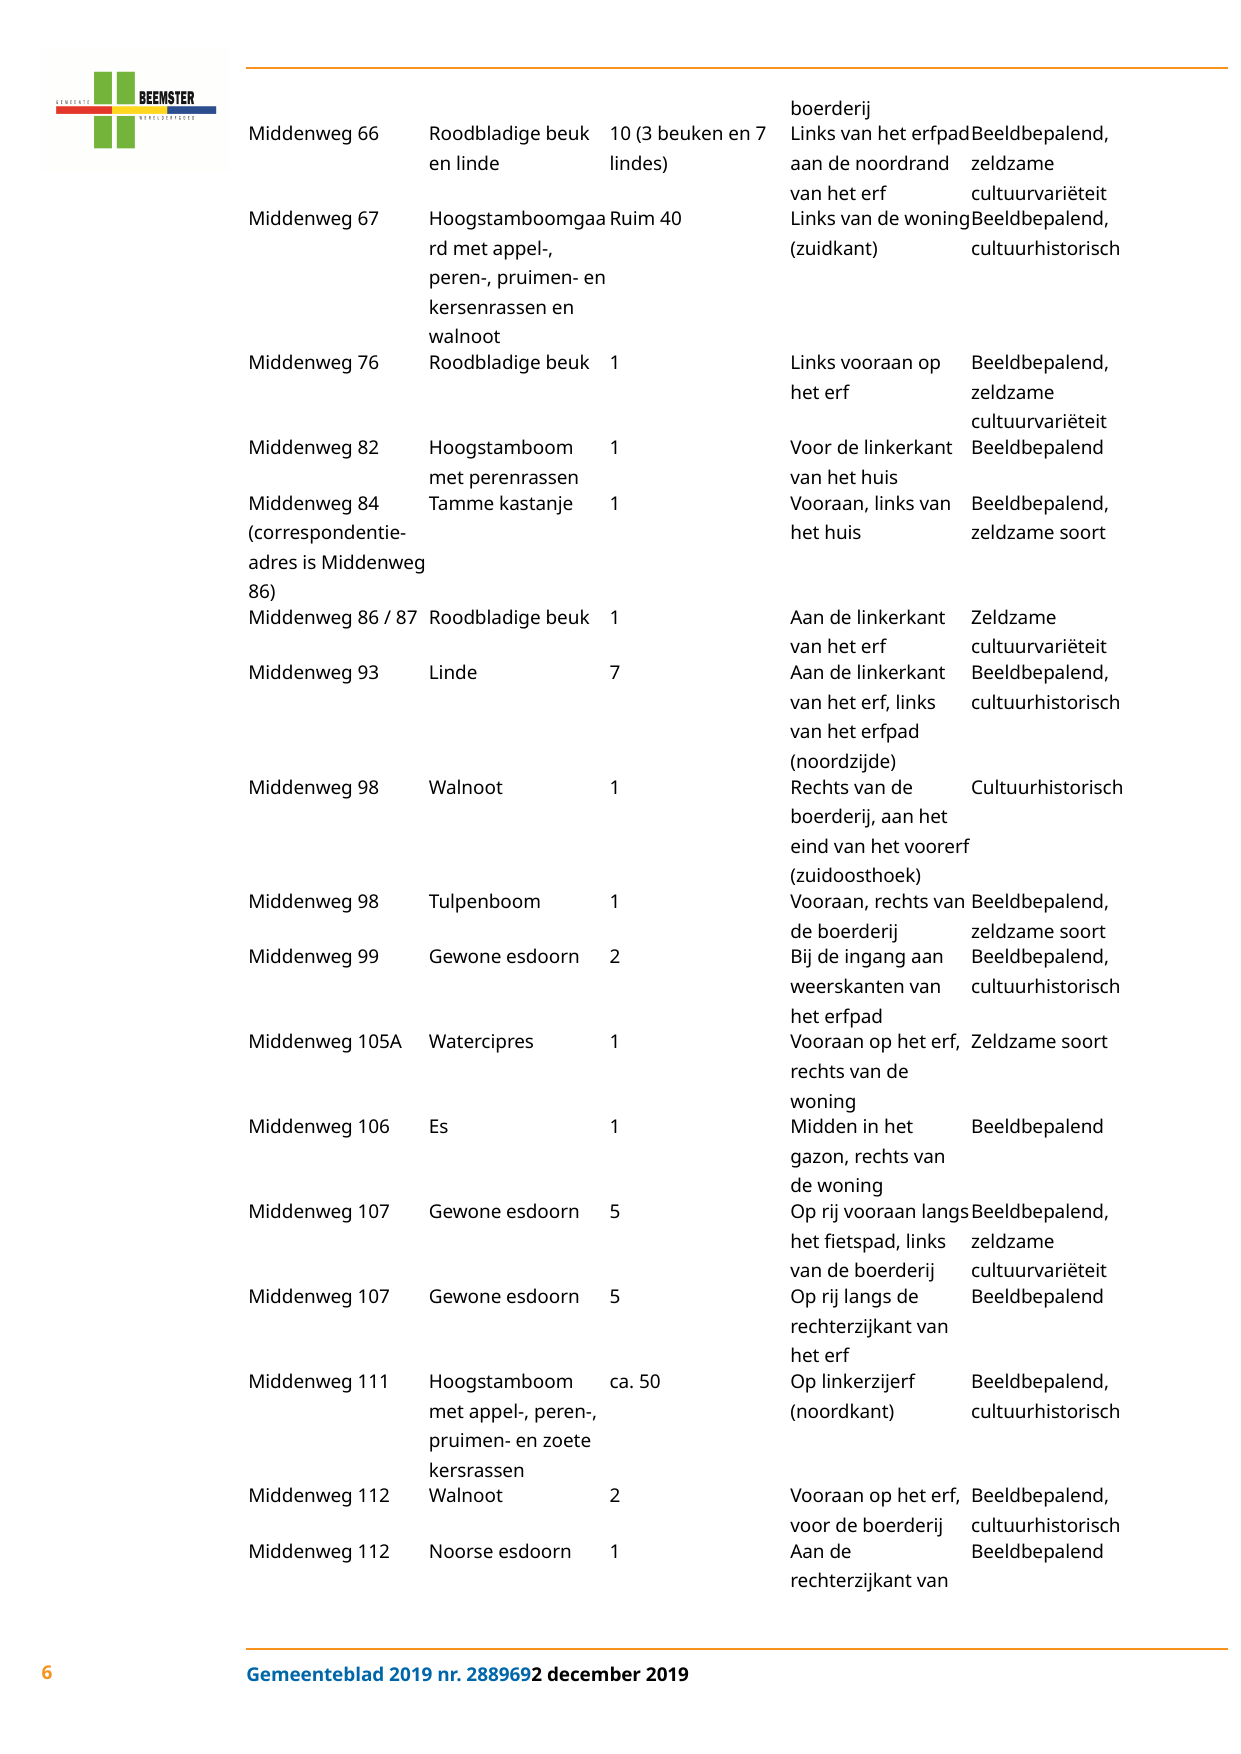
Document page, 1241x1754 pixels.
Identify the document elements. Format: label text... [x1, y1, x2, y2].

table_cell Middenweg 86 / 87 [248, 604, 429, 659]
table_cell 7 [609, 660, 790, 774]
table_cell Hoogstamboomgaard met appel-, peren-, pruimen- en kersenrassen en walnoot [429, 205, 609, 349]
table_cell Beeldbepalend [971, 1538, 1152, 1593]
table_cell Beeldbepalend [971, 1114, 1152, 1198]
table_cell Roodbladige beuk [429, 604, 609, 659]
table_cell ca. 50 [609, 1368, 790, 1483]
table_cell 5 [609, 1283, 790, 1368]
table_cell 1 [609, 774, 790, 888]
table_cell [248, 95, 429, 121]
table_cell Vooraan op het erf, rechts van de woning [790, 1029, 971, 1113]
table_cell 10 (3 beuken en 7 lindes) [609, 121, 790, 205]
table_cell Beeldbepalend [971, 1283, 1152, 1368]
table_cell Op linkerzijerf (noordkant) [790, 1368, 971, 1483]
table_cell Middenweg 67 [248, 205, 429, 349]
table_cell Zeldzame soort [971, 1029, 1152, 1113]
table_cell Middenweg 84 (correspondentie- adres is Middenweg 86) [248, 490, 429, 604]
table_cell Middenweg 98 [248, 774, 429, 888]
table_cell Beeldbepalend, zeldzame soort [971, 889, 1152, 944]
table_cell [971, 95, 1152, 121]
table_cell 1 [609, 350, 790, 434]
table_cell Beeldbepalend, cultuurhistorisch [971, 660, 1152, 774]
picture [41, 47, 231, 172]
table_cell Beeldbepalend [971, 434, 1152, 490]
table_cell Gewone esdoorn [429, 1199, 609, 1283]
table_cell Gewone esdoorn [429, 944, 609, 1029]
table_cell Beeldbepalend, zeldzame cultuurvariëteit [971, 1199, 1152, 1283]
table_cell boerderij [790, 95, 971, 121]
table_cell Linde [429, 660, 609, 774]
table_cell Middenweg 111 [248, 1368, 429, 1483]
table_cell Beeldbepalend, zeldzame cultuurvariëteit [971, 121, 1152, 205]
table_cell Beeldbepalend, cultuurhistorisch [971, 1368, 1152, 1483]
table_cell [429, 95, 609, 121]
table_cell 1 [609, 490, 790, 604]
table_cell 2 [609, 944, 790, 1029]
table_cell 1 [609, 434, 790, 490]
table_cell Walnoot [429, 774, 609, 888]
table_cell Vooraan, rechts van de boerderij [790, 889, 971, 944]
table_cell Roodbladige beuk en linde [429, 121, 609, 205]
table_cell Links vooraan op het erf [790, 350, 971, 434]
table_cell 1 [609, 1029, 790, 1113]
table_cell 2 [609, 1483, 790, 1538]
table_cell Voor de linkerkant van het huis [790, 434, 971, 490]
table_cell Links van het erfpad aan de noordrand van het erf [790, 121, 971, 205]
table_cell Aan de linkerkant van het erf [790, 604, 971, 659]
table_cell Middenweg 106 [248, 1114, 429, 1198]
table_cell Op rij vooraan langs het fietspad, links van de boerderij [790, 1199, 971, 1283]
table_cell Middenweg 98 [248, 889, 429, 944]
table_cell Zeldzame cultuurvariëteit [971, 604, 1152, 659]
table_cell Middenweg 82 [248, 434, 429, 490]
table_cell Beeldbepalend, zeldzame soort [971, 490, 1152, 604]
table_cell Noorse esdoorn [429, 1538, 609, 1593]
table_cell Gewone esdoorn [429, 1283, 609, 1368]
table_cell Ruim 40 [609, 205, 790, 349]
table_cell Beeldbepalend, cultuurhistorisch [971, 1483, 1152, 1538]
table_cell Middenweg 107 [248, 1283, 429, 1368]
table_cell Es [429, 1114, 609, 1198]
table_cell Hoogstamboom met perenrassen [429, 434, 609, 490]
table_cell Middenweg 76 [248, 350, 429, 434]
table_cell Beeldbepalend, cultuurhistorisch [971, 205, 1152, 349]
table_cell Rechts van de boerderij, aan het eind van het voorerf (zuidoosthoek) [790, 774, 971, 888]
table_cell Beeldbepalend, cultuurhistorisch [971, 944, 1152, 1029]
table_cell Middenweg 99 [248, 944, 429, 1029]
table_cell Roodbladige beuk [429, 350, 609, 434]
table_cell Middenweg 112 [248, 1538, 429, 1593]
table_cell Cultuurhistorisch [971, 774, 1152, 888]
table_cell Aan de rechterzijkant van [790, 1538, 971, 1593]
table_cell Hoogstamboom met appel-, peren-, pruimen- en zoete kersrassen [429, 1368, 609, 1483]
table_cell 1 [609, 889, 790, 944]
table_cell Middenweg 107 [248, 1199, 429, 1283]
table_cell Midden in het gazon, rechts van de woning [790, 1114, 971, 1198]
table_cell Aan de linkerkant van het erf, links van het erfpad (noordzijde) [790, 660, 971, 774]
table_cell Middenweg 112 [248, 1483, 429, 1538]
table_cell Middenweg 93 [248, 660, 429, 774]
table_cell [609, 95, 790, 121]
table_cell 5 [609, 1199, 790, 1283]
table_cell Vooraan op het erf, voor de boerderij [790, 1483, 971, 1538]
table_cell 1 [609, 1538, 790, 1593]
table_cell Middenweg 66 [248, 121, 429, 205]
table_cell Tamme kastanje [429, 490, 609, 604]
table_cell Tulpenboom [429, 889, 609, 944]
table_cell Walnoot [429, 1483, 609, 1538]
table_cell 1 [609, 604, 790, 659]
table_cell Vooraan, links van het huis [790, 490, 971, 604]
table_cell Beeldbepalend, zeldzame cultuurvariëteit [971, 350, 1152, 434]
table_cell Watercipres [429, 1029, 609, 1113]
table_cell Bij de ingang aan weerskanten van het erfpad [790, 944, 971, 1029]
table_cell Op rij langs de rechterzijkant van het erf [790, 1283, 971, 1368]
table_cell Middenweg 105A [248, 1029, 429, 1113]
table_cell 1 [609, 1114, 790, 1198]
table_cell Links van de woning (zuidkant) [790, 205, 971, 349]
